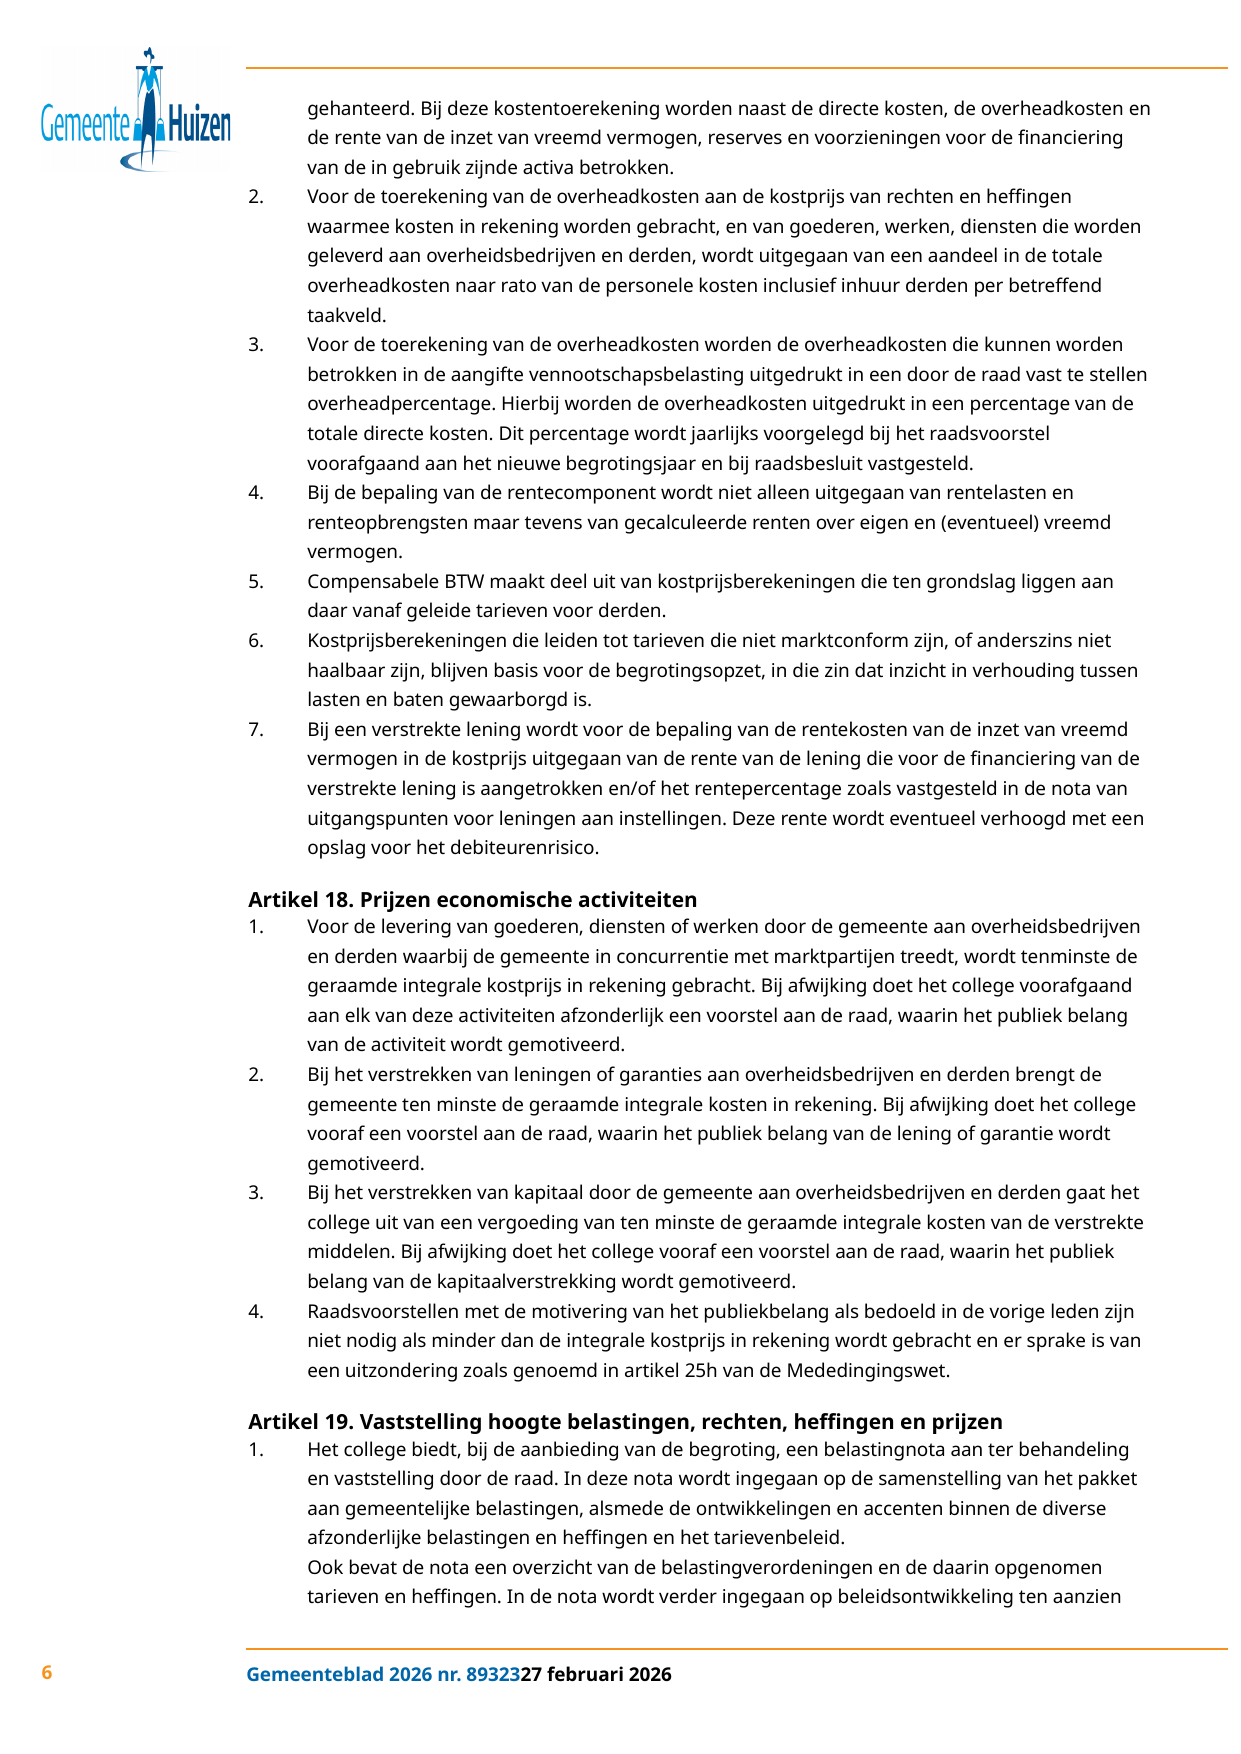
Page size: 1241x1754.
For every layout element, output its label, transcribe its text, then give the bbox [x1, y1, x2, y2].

list Het college biedt, bij de aanbieding van de begroting, een belastingnota aan ter behandeling en vaststelling door de raad. In deze nota wordt ingegaan op de samenstelling van het pakket aan gemeentelijke belastingen, alsmede de ontwikkelingen en accenten binnen de diverse afzonderlijke belastingen en heffingen en het tarievenbeleid. [248, 1436, 1152, 1550]
list gehanteerd. Bij deze kostentoerekening worden naast de directe kosten, de overheadkosten en de rente van de inzet van vreemd vermogen, reserves en voorzieningen voor de financiering van de in gebruik zijnde activa betrokken. [248, 95, 1152, 180]
list Kostprijsberekeningen die leiden tot tarieven die niet marktconform zijn, of anderszins niet haalbaar zijn, blijven basis voor de begrotingsopzet, in die zin dat inzicht in verhouding tussen lasten en baten gewaarborgd is. [248, 627, 1152, 712]
list Voor de levering van goederen, diensten of werken door de gemeente aan overheidsbedrijven en derden waarbij de gemeente in concurrentie met marktpartijen treedt, wordt tenminste de geraamde integrale kostprijs in rekening gebracht. Bij afwijking doet het college voorafgaand aan elk van deze activiteiten afzonderlijk een voorstel aan de raad, waarin het publiek belang van de activiteit wordt gemotiveerd. [248, 913, 1152, 1057]
list Voor de toerekening van de overheadkosten worden de overheadkosten die kunnen worden betrokken in de aangifte vennootschapsbelasting uitgedrukt in een door de raad vast te stellen overheadpercentage. Hierbij worden de overheadkosten uitgedrukt in een percentage van de totale directe kosten. Dit percentage wordt jaarlijks voorgelegd bij het raadsvoorstel voorafgaand aan het nieuwe begrotingsjaar en bij raadsbesluit vastgesteld. [248, 331, 1152, 476]
list Bij de bepaling van de rentecomponent wordt niet alleen uitgegaan van rentelasten en renteopbrengsten maar tevens van gecalculeerde renten over eigen en (eventueel) vreemd vermogen. [248, 479, 1152, 564]
list Bij het verstrekken van kapitaal door de gemeente aan overheidsbedrijven en derden gaat het college uit van een vergoeding van ten minste de geraamde integrale kosten van de verstrekte middelen. Bij afwijking doet het college vooraf een voorstel aan de raad, waarin het publiek belang van de kapitaalverstrekking wordt gemotiveerd. [248, 1179, 1152, 1294]
list Voor de toerekening van de overheadkosten aan de kostprijs van rechten en heffingen waarmee kosten in rekening worden gebracht, en van goederen, werken, diensten die worden geleverd aan overheidsbedrijven en derden, wordt uitgegaan van een aandeel in de totale overheadkosten naar rato van de personele kosten inclusief inhuur derden per betreffend taakveld. [248, 183, 1152, 328]
list Ook bevat de nota een overzicht van de belastingverordeningen en de daarin opgenomen tarieven en heffingen. In de nota wordt verder ingegaan op beleidsontwikkeling ten aanzien [248, 1554, 1152, 1609]
list Raadsvoorstellen met de motivering van het publiekbelang als bedoeld in de vorige leden zijn niet nodig als minder dan de integrale kostprijs in rekening wordt gebracht en er sprake is van een uitzondering zoals genoemd in artikel 25h van de Mededingingswet. [248, 1298, 1152, 1383]
picture [41, 47, 231, 172]
text Artikel 18. Prijzen economische activiteiten [248, 885, 1152, 913]
list Compensabele BTW maakt deel uit van kostprijsberekeningen die ten grondslag liggen aan daar vanaf geleide tarieven voor derden. [248, 568, 1152, 623]
list Bij het verstrekken van leningen of garanties aan overheidsbedrijven en derden brengt de gemeente ten minste de geraamde integrale kosten in rekening. Bij afwijking doet het college vooraf een voorstel aan de raad, waarin het publiek belang van de lening of garantie wordt gemotiveerd. [248, 1061, 1152, 1176]
text Artikel 19. Vaststelling hoogte belastingen, rechten, heffingen en prijzen [248, 1407, 1152, 1436]
list Bij een verstrekte lening wordt voor de bepaling van de rentekosten van de inzet van vreemd vermogen in de kostprijs uitgegaan van de rente van de lening die voor de financiering van de verstrekte lening is aangetrokken en/of het rentepercentage zoals vastgesteld in de nota van uitgangspunten voor leningen aan instellingen. Deze rente wordt eventueel verhoogd met een opslag voor het debiteurenrisico. [248, 716, 1152, 860]
